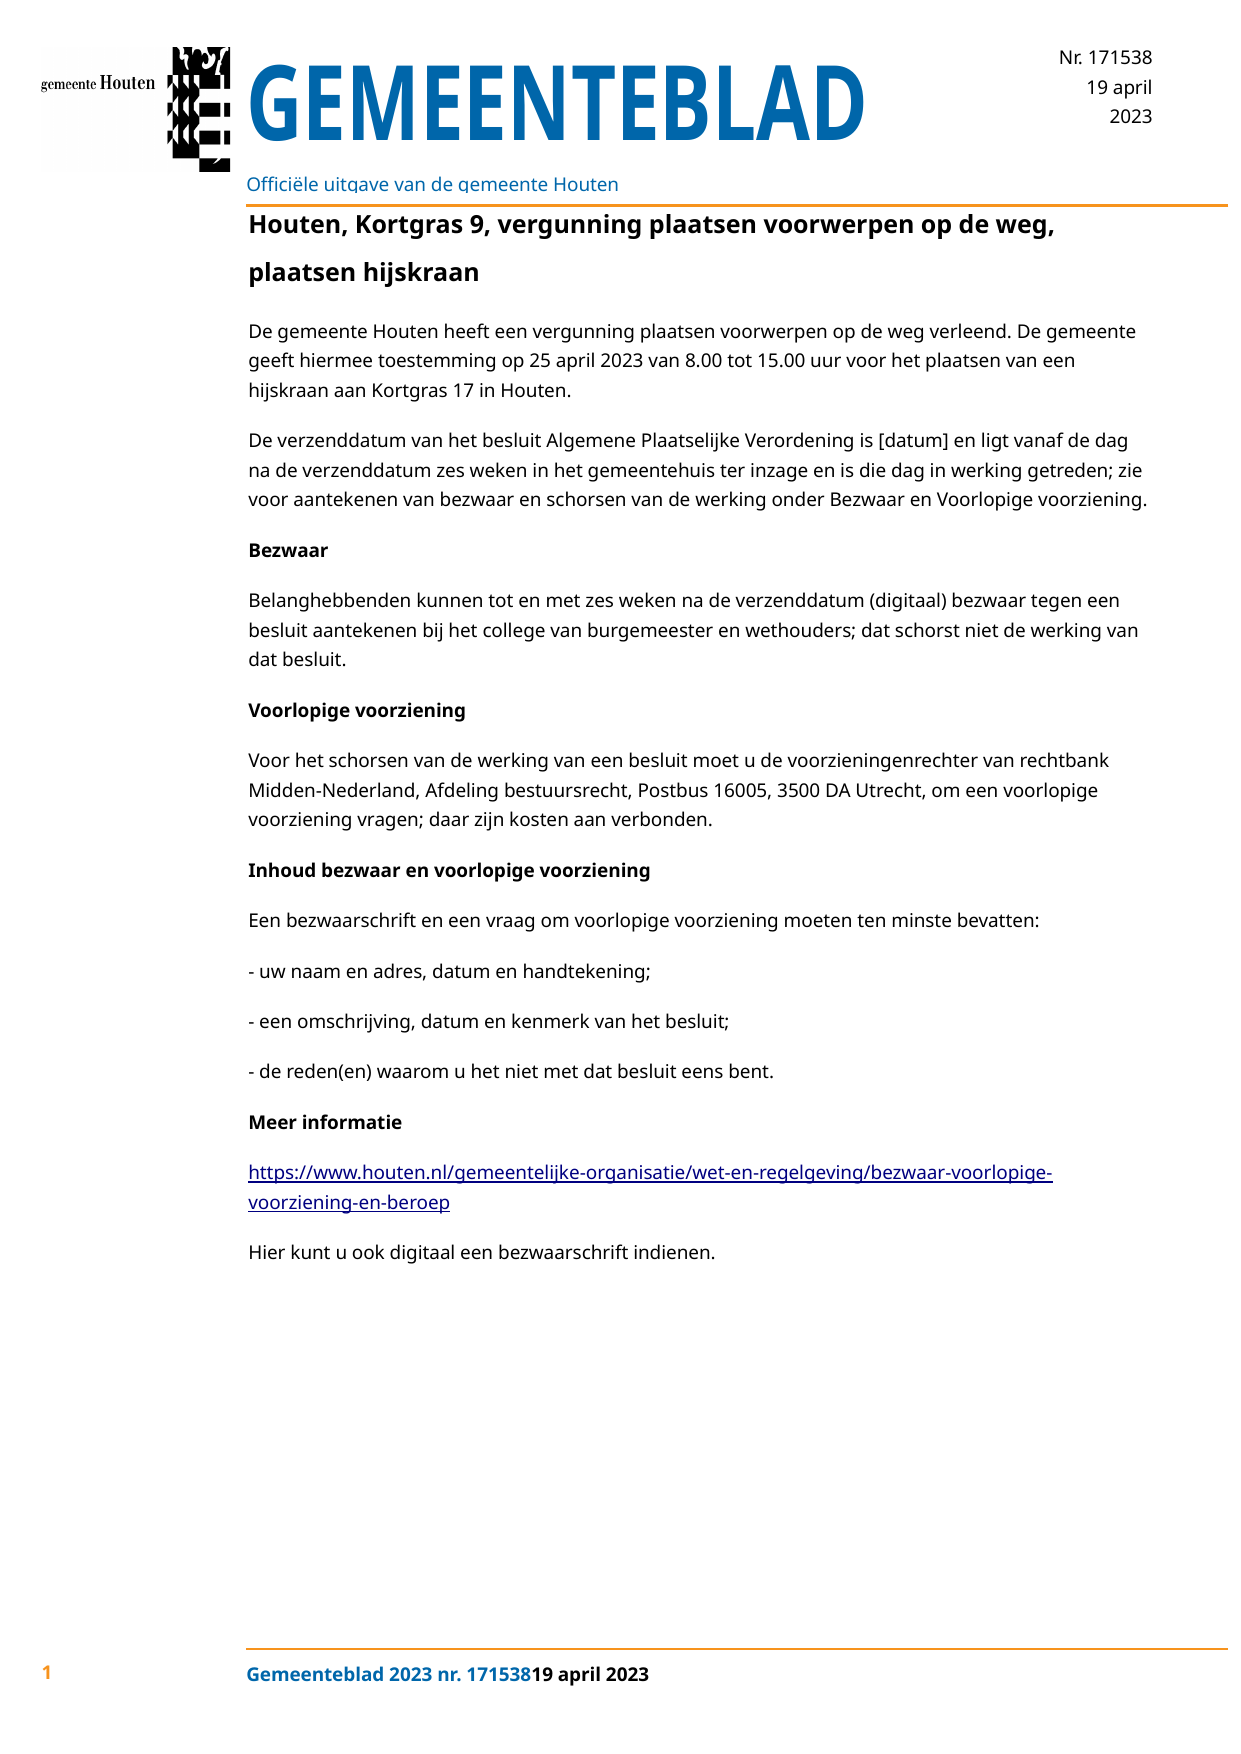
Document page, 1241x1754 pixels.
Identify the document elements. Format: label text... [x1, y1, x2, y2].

picture [41, 47, 231, 172]
text De verzenddatum van het besluit Algemene Plaatselijke Verordening is [datum] en ligt vanaf de dag na de verzenddatum zes weken in het gemeentehuis ter inzage en is die dag in werking getreden; zie voor aantekenen van bezwaar en schorsen van de werking onder Bezwaar en Voorlopige voorziening. [248, 427, 1152, 512]
text De gemeente Houten heeft een vergunning plaatsen voorwerpen op de weg verleend. De gemeente geeft hiermee toestemming op 25 april 2023 van 8.00 tot 15.00 uur voor het plaatsen van een hijskraan aan Kortgras 17 in Houten. [248, 318, 1152, 403]
text Hier kunt u ook digitaal een bezwaarschrift indienen. [248, 1239, 1152, 1265]
text - een omschrijving, datum en kenmerk van het besluit; [248, 1008, 1152, 1034]
text https://www.houten.nl/gemeentelijke-organisatie/wet-en-regelgeving/bezwaar-voorlopige-voorziening-en-beroep [248, 1159, 1152, 1215]
text Meer informatie [248, 1109, 1152, 1135]
text Houten, Kortgras 9, vergunning plaatsen voorwerpen op de weg, plaatsen hijskraan [248, 207, 1152, 288]
text - uw naam en adres, datum en handtekening; [248, 958, 1152, 984]
text Voorlopige voorziening [248, 697, 1152, 723]
text Belanghebbenden kunnen tot en met zes weken na de verzenddatum (digitaal) bezwaar tegen een besluit aantekenen bij het college van burgemeester en wethouders; dat schorst niet de werking van dat besluit. [248, 587, 1152, 672]
text Inhoud bezwaar en voorlopige voorziening [248, 857, 1152, 883]
text - de reden(en) waarom u het niet met dat besluit eens bent. [248, 1059, 1152, 1084]
text Voor het schorsen van de werking van een besluit moet u de voorzieningenrechter van rechtbank Midden-Nederland, Afdeling bestuursrecht, Postbus 16005, 3500 DA Utrecht, om een voorlopige voorziening vragen; daar zijn kosten aan verbonden. [248, 747, 1152, 832]
text Bezwaar [248, 537, 1152, 563]
text Een bezwaarschrift en een vraag om voorlopige voorziening moeten ten minste bevatten: [248, 907, 1152, 933]
